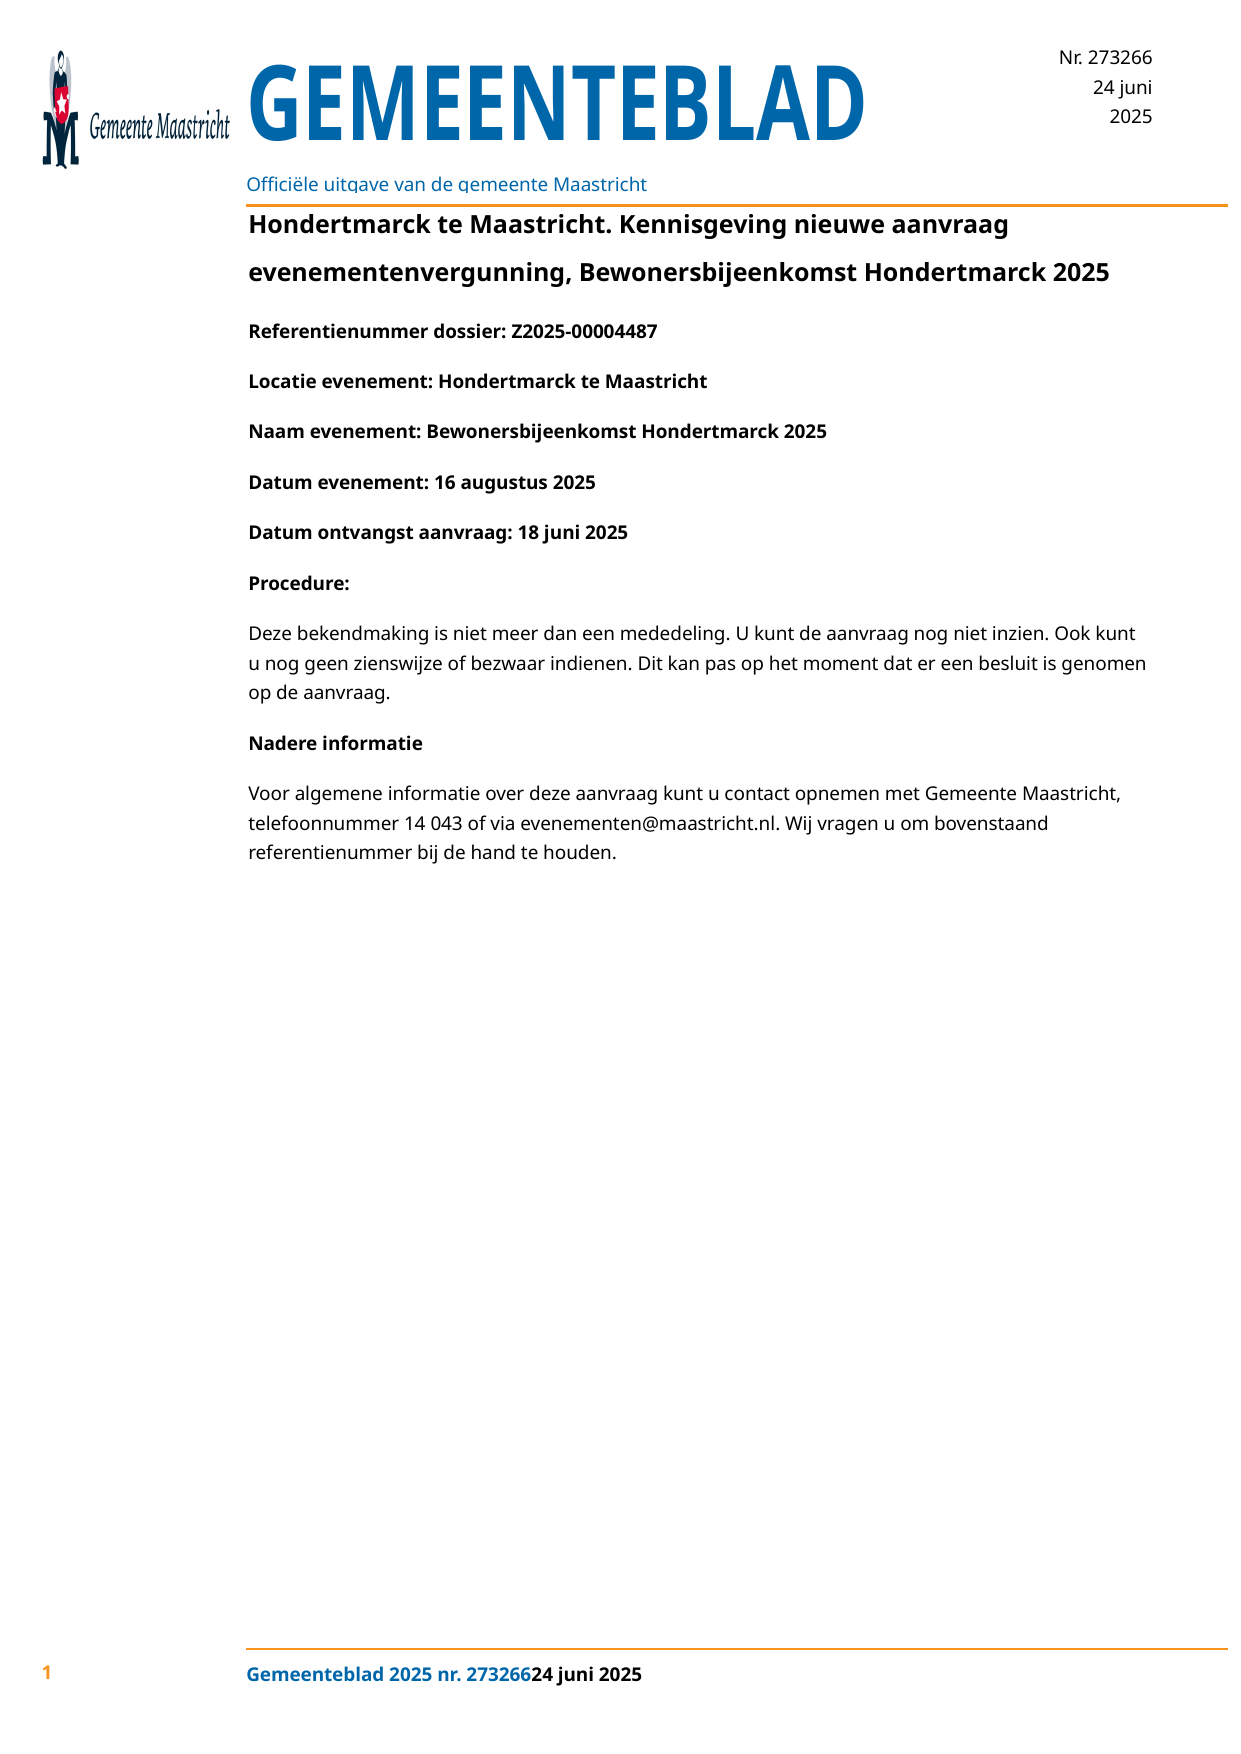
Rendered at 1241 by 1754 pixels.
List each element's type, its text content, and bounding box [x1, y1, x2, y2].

text Voor algemene informatie over deze aanvraag kunt u contact opnemen met Gemeente Maastricht, telefoonnummer 14 043 of via evenementen@maastricht.nl. Wij vragen u om bovenstaand referentienummer bij de hand te houden. [248, 780, 1152, 865]
text Nadere informatie [248, 730, 1152, 756]
text Referentienummer dossier: Z2025-00004487 [248, 318, 1152, 344]
text Procedure: [248, 570, 1152, 596]
text Hondertmarck te Maastricht. Kennisgeving nieuwe aanvraag evenementenvergunning, Bewonersbijeenkomst Hondertmarck 2025 [248, 207, 1152, 288]
text Locatie evenement: Hondertmarck te Maastricht [248, 368, 1152, 394]
text Datum ontvangst aanvraag: 18 juni 2025 [248, 519, 1152, 545]
text Deze bekendmaking is niet meer dan een mededeling. U kunt de aanvraag nog niet inzien. Ook kunt u nog geen zienswijze of bezwaar indienen. Dit kan pas op het moment dat er een besluit is genomen op de aanvraag. [248, 620, 1152, 705]
picture [41, 47, 231, 172]
text Datum evenement: 16 augustus 2025 [248, 469, 1152, 495]
text Naam evenement: Bewonersbijeenkomst Hondertmarck 2025 [248, 419, 1152, 444]
